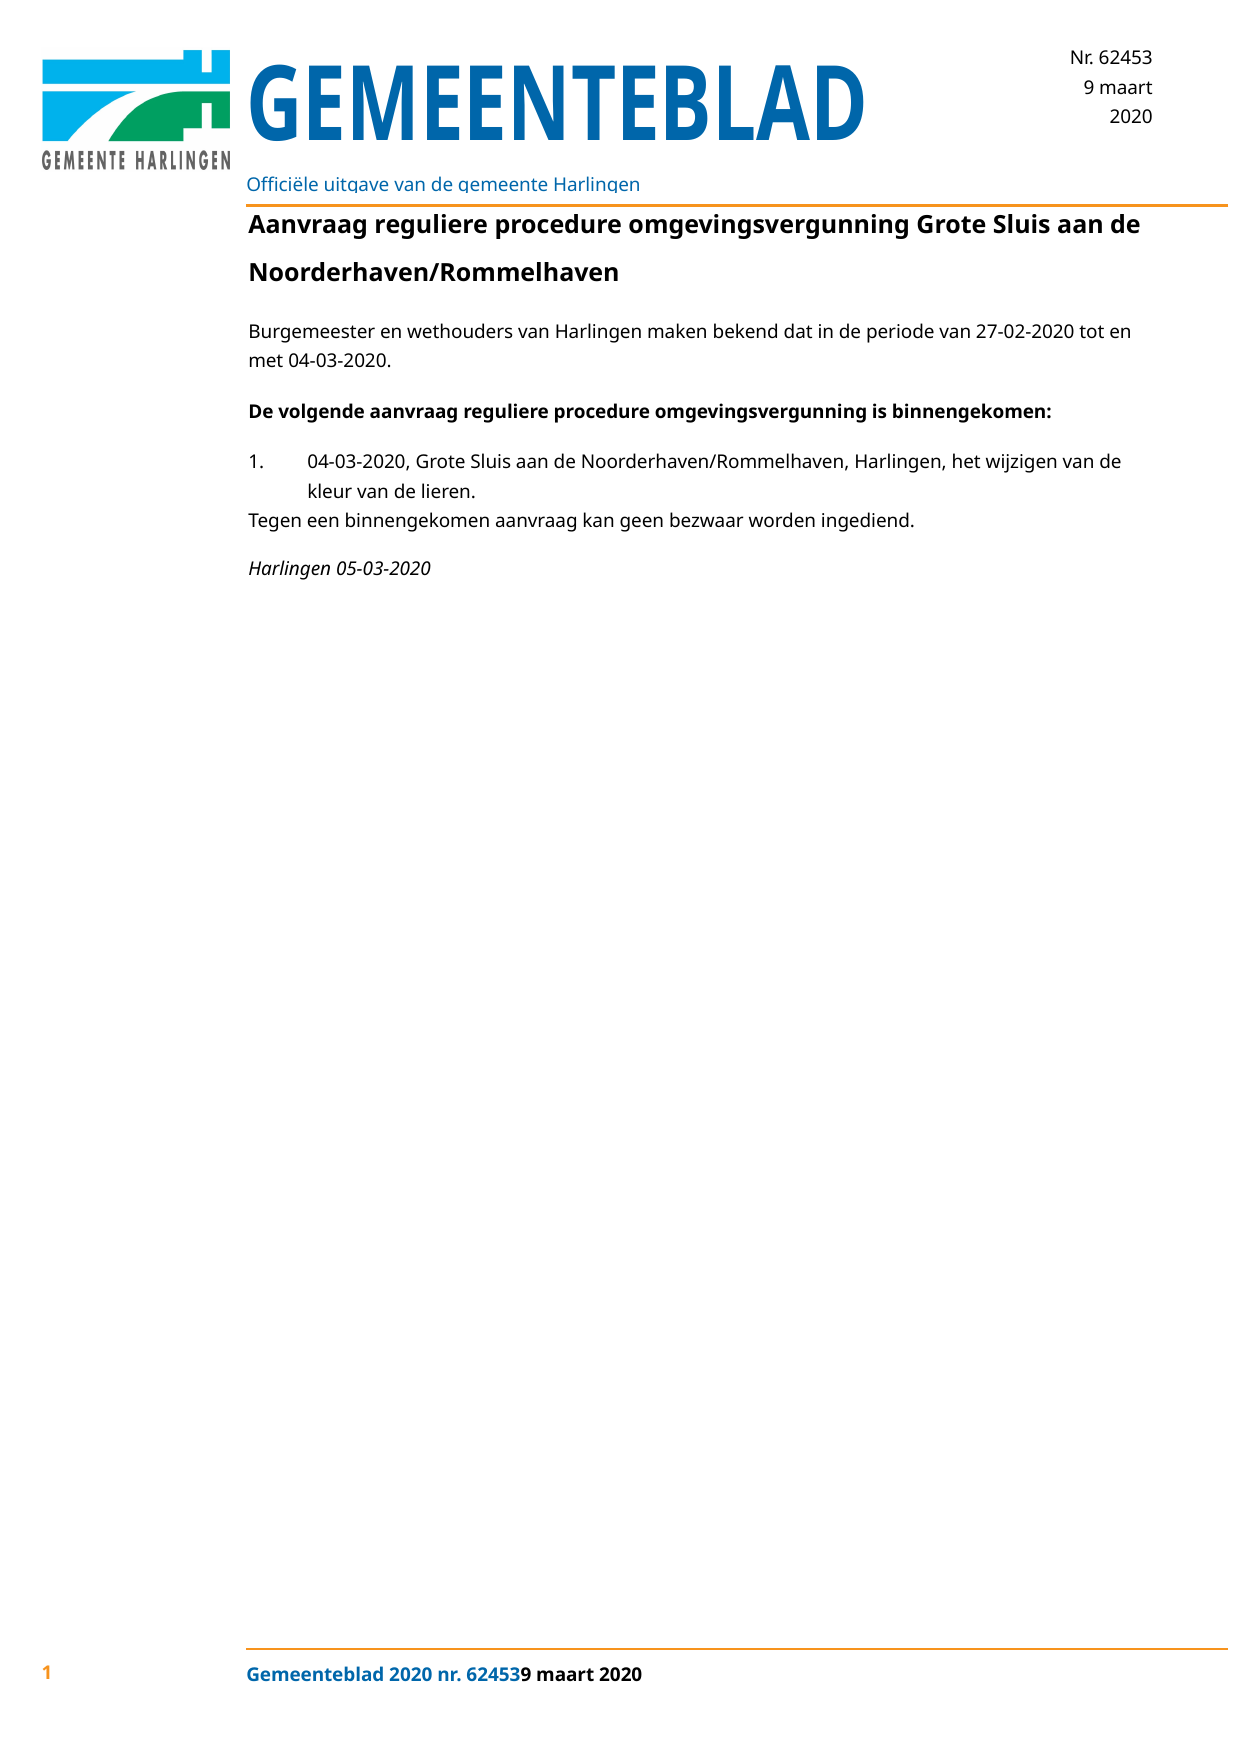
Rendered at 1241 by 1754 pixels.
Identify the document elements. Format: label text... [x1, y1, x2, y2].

text Tegen een binnengekomen aanvraag kan geen bezwaar worden ingediend. [248, 507, 1152, 533]
picture [41, 47, 231, 172]
text De volgende aanvraag reguliere procedure omgevingsvergunning is binnengekomen: [248, 398, 1152, 424]
text Harlingen 05-03-2020 [248, 555, 1152, 581]
text Burgemeester en wethouders van Harlingen maken bekend dat in de periode van 27-02-2020 tot en met 04-03-2020. [248, 318, 1152, 373]
text Aanvraag reguliere procedure omgevingsvergunning Grote Sluis aan de Noorderhaven/Rommelhaven [248, 207, 1152, 288]
list 04-03-2020, Grote Sluis aan de Noorderhaven/Rommelhaven, Harlingen, het wijzigen van de kleur van de lieren. [248, 448, 1152, 504]
